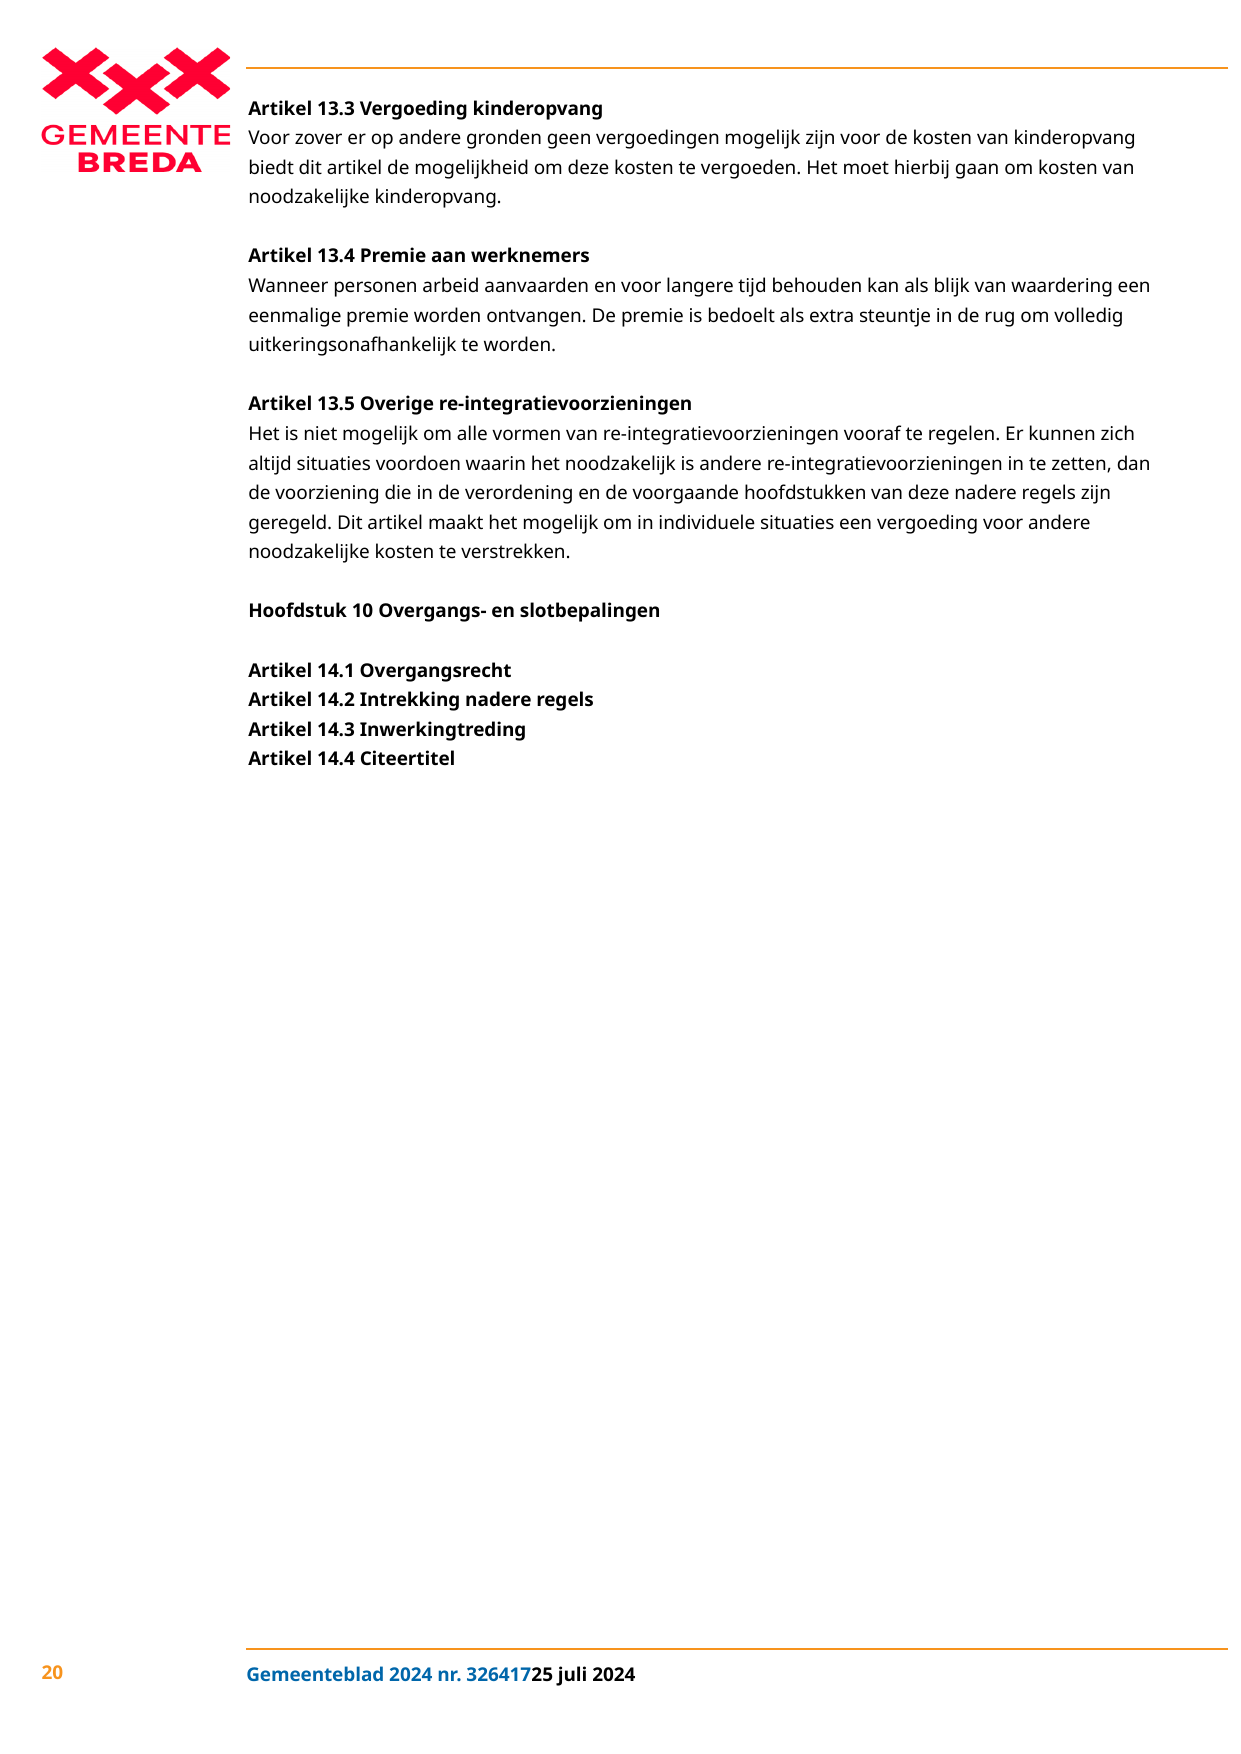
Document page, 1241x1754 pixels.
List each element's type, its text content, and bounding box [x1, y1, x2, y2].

text Voor zover er op andere gronden geen vergoedingen mogelijk zijn voor de kosten van kinderopvang biedt dit artikel de mogelijkheid om deze kosten te vergoeden. Het moet hierbij gaan om kosten van noodzakelijke kinderopvang. [248, 124, 1152, 209]
text Artikel 14.3 Inwerkingtreding [248, 716, 1152, 742]
picture [41, 47, 231, 172]
text Artikel 14.2 Intrekking nadere regels [248, 686, 1152, 712]
text Artikel 13.3 Vergoeding kinderopvang [248, 95, 1152, 121]
text Het is niet mogelijk om alle vormen van re-integratievoorzieningen vooraf te regelen. Er kunnen zich altijd situaties voordoen waarin het noodzakelijk is andere re-integratievoorzieningen in te zetten, dan de voorziening die in de verordening en de voorgaande hoofdstukken van deze nadere regels zijn geregeld. Dit artikel maakt het mogelijk om in individuele situaties een vergoeding voor andere noodzakelijke kosten te verstrekken. [248, 420, 1152, 564]
text Artikel 13.5 Overige re-integratievoorzieningen [248, 391, 1152, 416]
text Artikel 14.1 Overgangsrecht [248, 657, 1152, 683]
text Artikel 14.4 Citeertitel [248, 746, 1152, 771]
text Artikel 13.4 Premie aan werknemers [248, 243, 1152, 268]
text Hoofdstuk 10 Overgangs- en slotbepalingen [248, 598, 1152, 623]
text Wanneer personen arbeid aanvaarden en voor langere tijd behouden kan als blijk van waardering een eenmalige premie worden ontvangen. De premie is bedoelt als extra steuntje in de rug om volledig uitkeringsonafhankelijk te worden. [248, 272, 1152, 357]
